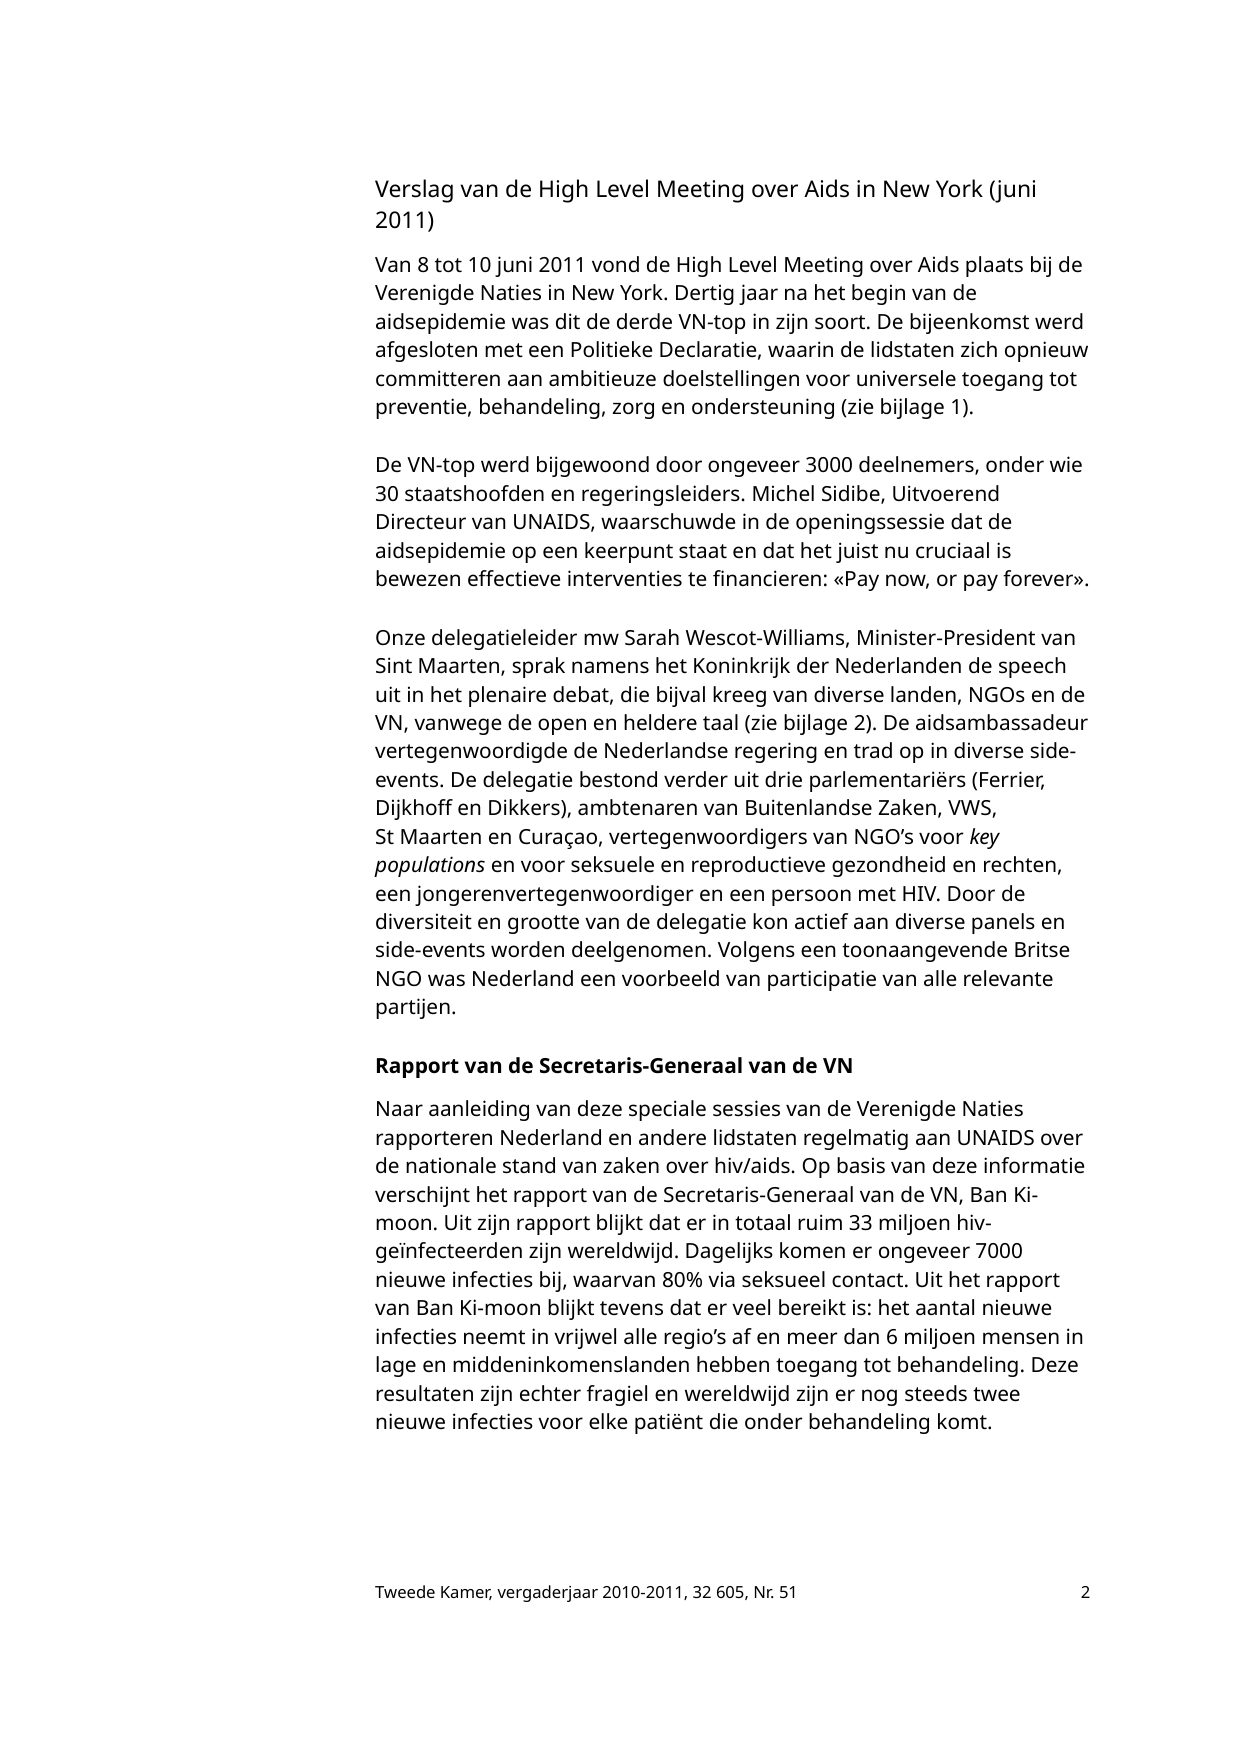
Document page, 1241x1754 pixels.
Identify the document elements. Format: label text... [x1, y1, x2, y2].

text Naar aanleiding van deze speciale sessies van de Verenigde Naties rapporteren Nederland en andere lidstaten regelmatig aan UNAIDS over de nationale stand van zaken over hiv/aids. Op basis van deze informatie verschijnt het rapport van de Secretaris-Generaal van de VN, Ban Ki-moon. Uit zijn rapport blijkt dat er in totaal ruim 33 miljoen hiv-geïnfecteerden zijn wereldwijd. Dagelijks komen er ongeveer 7000 nieuwe infecties bij, waarvan 80% via seksueel contact. Uit het rapport van Ban Ki-moon blijkt tevens dat er veel bereikt is: het aantal nieuwe infecties neemt in vrijwel alle regio’s af en meer dan 6 miljoen mensen in lage en middeninkomenslanden hebben toegang tot behandeling. Deze resultaten zijn echter fragiel en wereldwijd zijn er nog steeds twee nieuwe infecties voor elke patiënt die onder behandeling komt. [375, 1094, 1090, 1436]
subtitle Verslag van de High Level Meeting over Aids in New York (juni 2011) [375, 172, 1090, 235]
text Rapport van de Secretaris-Generaal van de VN [375, 1051, 1090, 1079]
text Onze delegatieleider mw Sarah Wescot-Williams, Minister-President van Sint Maarten, sprak namens het Koninkrijk der Nederlanden de speech uit in het plenaire debat, die bijval kreeg van diverse landen, NGOs en de VN, vanwege de open en heldere taal (zie bijlage 2). De aidsambassadeur vertegenwoordigde de Nederlandse regering en trad op in diverse side-events. De delegatie bestond verder uit drie parlementariërs (Ferrier, Dijkhoff en Dikkers), ambtenaren van Buitenlandse Zaken, VWS, St Maarten en Curaçao, vertegenwoordigers van NGO’s voor key populations en voor seksuele en reproductieve gezondheid en rechten, een jongerenvertegenwoordiger en een persoon met HIV. Door de diversiteit en grootte van de delegatie kon actief aan diverse panels en side-events worden deelgenomen. Volgens een toonaangevende Britse NGO was Nederland een voorbeeld van participatie van alle relevante partijen. [375, 623, 1090, 1021]
text Van 8 tot 10 juni 2011 vond de High Level Meeting over Aids plaats bij de Verenigde Naties in New York. Dertig jaar na het begin van de aidsepidemie was dit de derde VN-top in zijn soort. De bijeenkomst werd afgesloten met een Politieke Declaratie, waarin de lidstaten zich opnieuw committeren aan ambitieuze doelstellingen voor universele toegang tot preventie, behandeling, zorg en ondersteuning (zie bijlage 1). [375, 250, 1090, 421]
text De VN-top werd bijgewoond door ongeveer 3000 deelnemers, onder wie 30 staatshoofden en regeringsleiders. Michel Sidibe, Uitvoerend Directeur van UNAIDS, waarschuwde in de openingssessie dat de aidsepidemie op een keerpunt staat en dat het juist nu cruciaal is bewezen effectieve interventies te financieren: «Pay now, or pay forever». [375, 451, 1090, 593]
